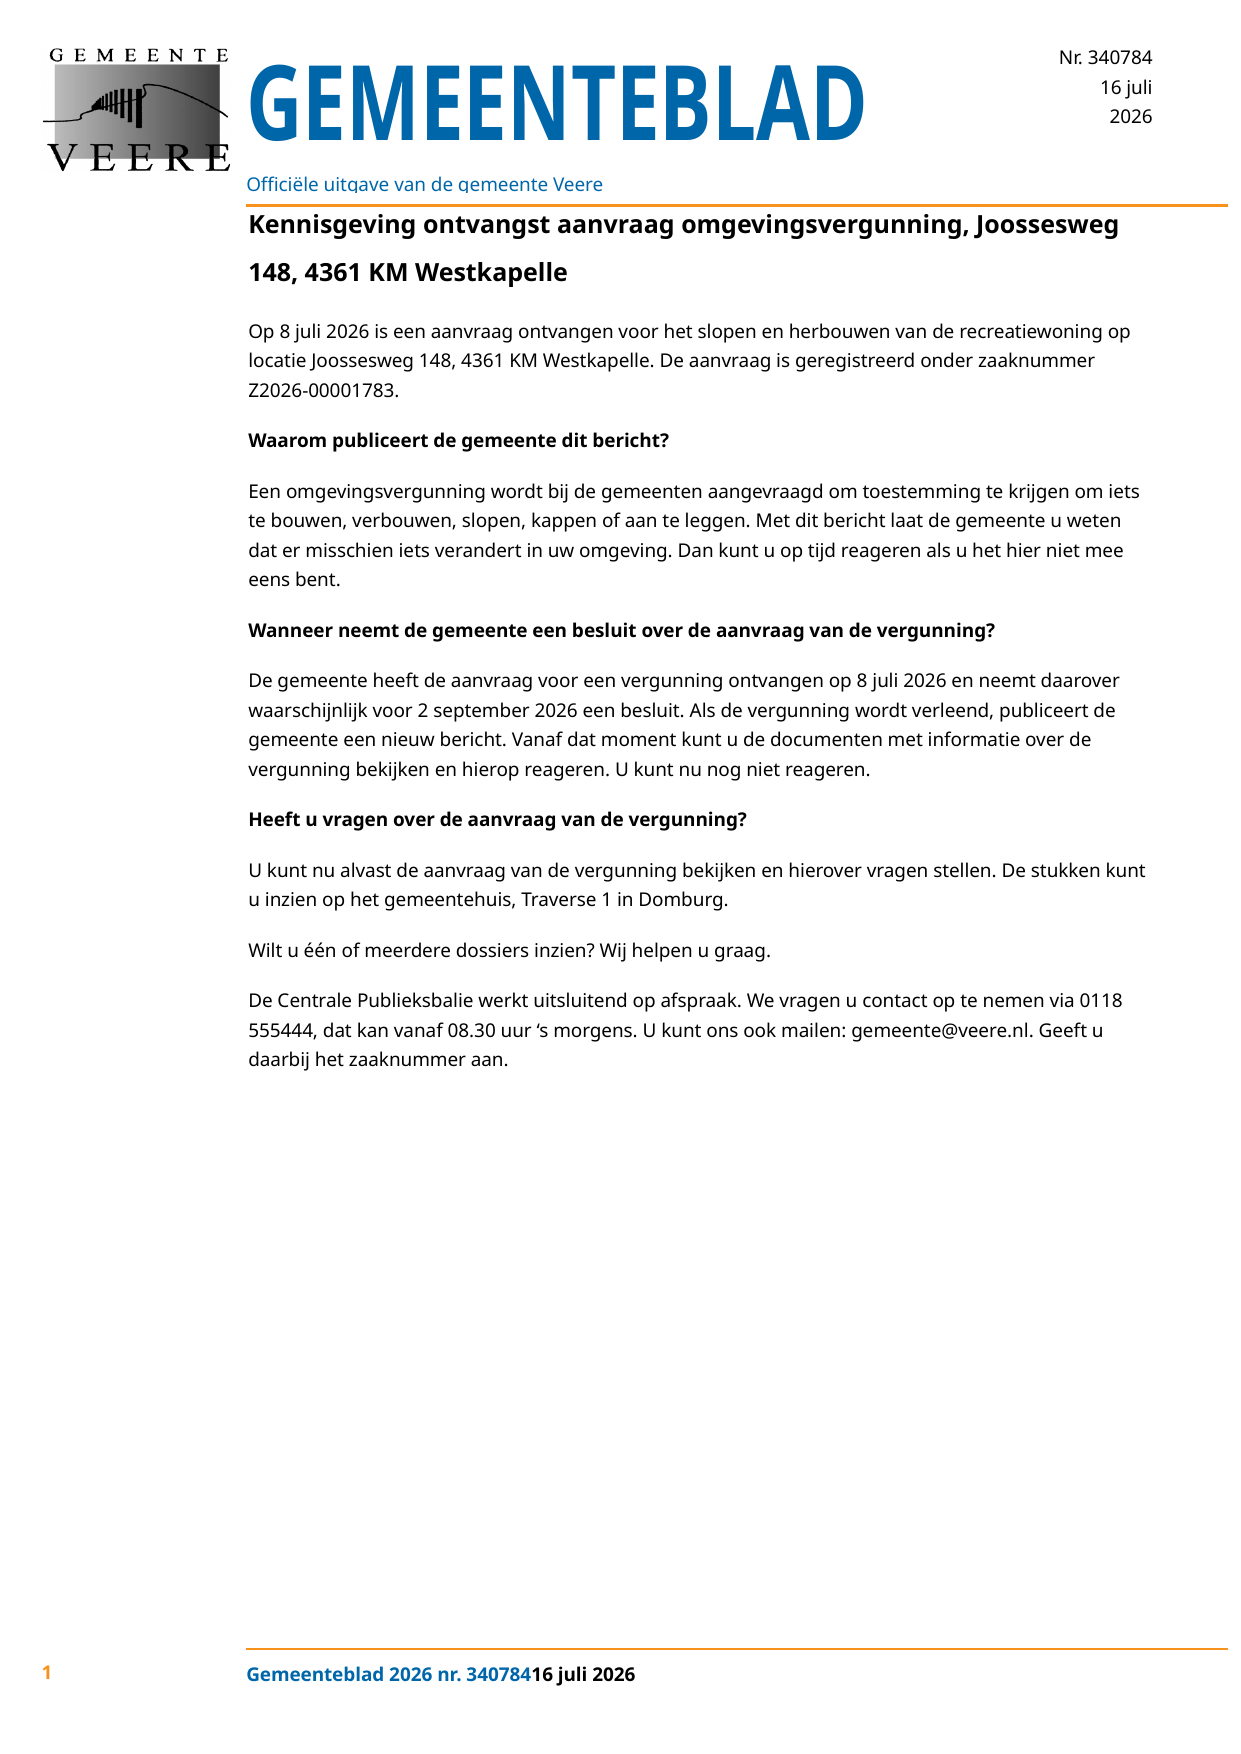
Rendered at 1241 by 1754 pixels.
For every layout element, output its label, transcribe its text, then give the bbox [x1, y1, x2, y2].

text Wilt u één of meerdere dossiers inzien? Wij helpen u graag. [248, 937, 1152, 963]
text Een omgevingsvergunning wordt bij de gemeenten aangevraagd om toestemming te krijgen om iets te bouwen, verbouwen, slopen, kappen of aan te leggen. Met dit bericht laat de gemeente u weten dat er misschien iets verandert in uw omgeving. Dan kunt u op tijd reageren als u het hier niet mee eens bent. [248, 478, 1152, 592]
text Op 8 juli 2026 is een aanvraag ontvangen voor het slopen en herbouwen van de recreatiewoning op locatie Joossesweg 148, 4361 KM Westkapelle. De aanvraag is geregistreerd onder zaaknummer Z2026-00001783. [248, 318, 1152, 403]
text De gemeente heeft de aanvraag voor een vergunning ontvangen op 8 juli 2026 en neemt daarover waarschijnlijk voor 2 september 2026 een besluit. Als de vergunning wordt verleend, publiceert de gemeente een nieuw bericht. Vanaf dat moment kunt u de documenten met informatie over de vergunning bekijken en hierop reageren. U kunt nu nog niet reageren. [248, 667, 1152, 782]
text Heeft u vragen over de aanvraag van de vergunning? [248, 807, 1152, 832]
picture [41, 47, 231, 172]
text De Centrale Publieksbalie werkt uitsluitend op afspraak. We vragen u contact op te nemen via 0118 555444, dat kan vanaf 08.30 uur ‘s morgens. U kunt ons ook mailen: gemeente@veere.nl. Geeft u daarbij het zaaknummer aan. [248, 987, 1152, 1072]
text Kennisgeving ontvangst aanvraag omgevingsvergunning, Joossesweg 148, 4361 KM Westkapelle [248, 207, 1152, 288]
text Wanneer neemt de gemeente een besluit over de aanvraag van de vergunning? [248, 617, 1152, 643]
text U kunt nu alvast de aanvraag van de vergunning bekijken en hierover vragen stellen. De stukken kunt u inzien op het gemeentehuis, Traverse 1 in Domburg. [248, 857, 1152, 912]
text Waarom publiceert de gemeente dit bericht? [248, 427, 1152, 453]
